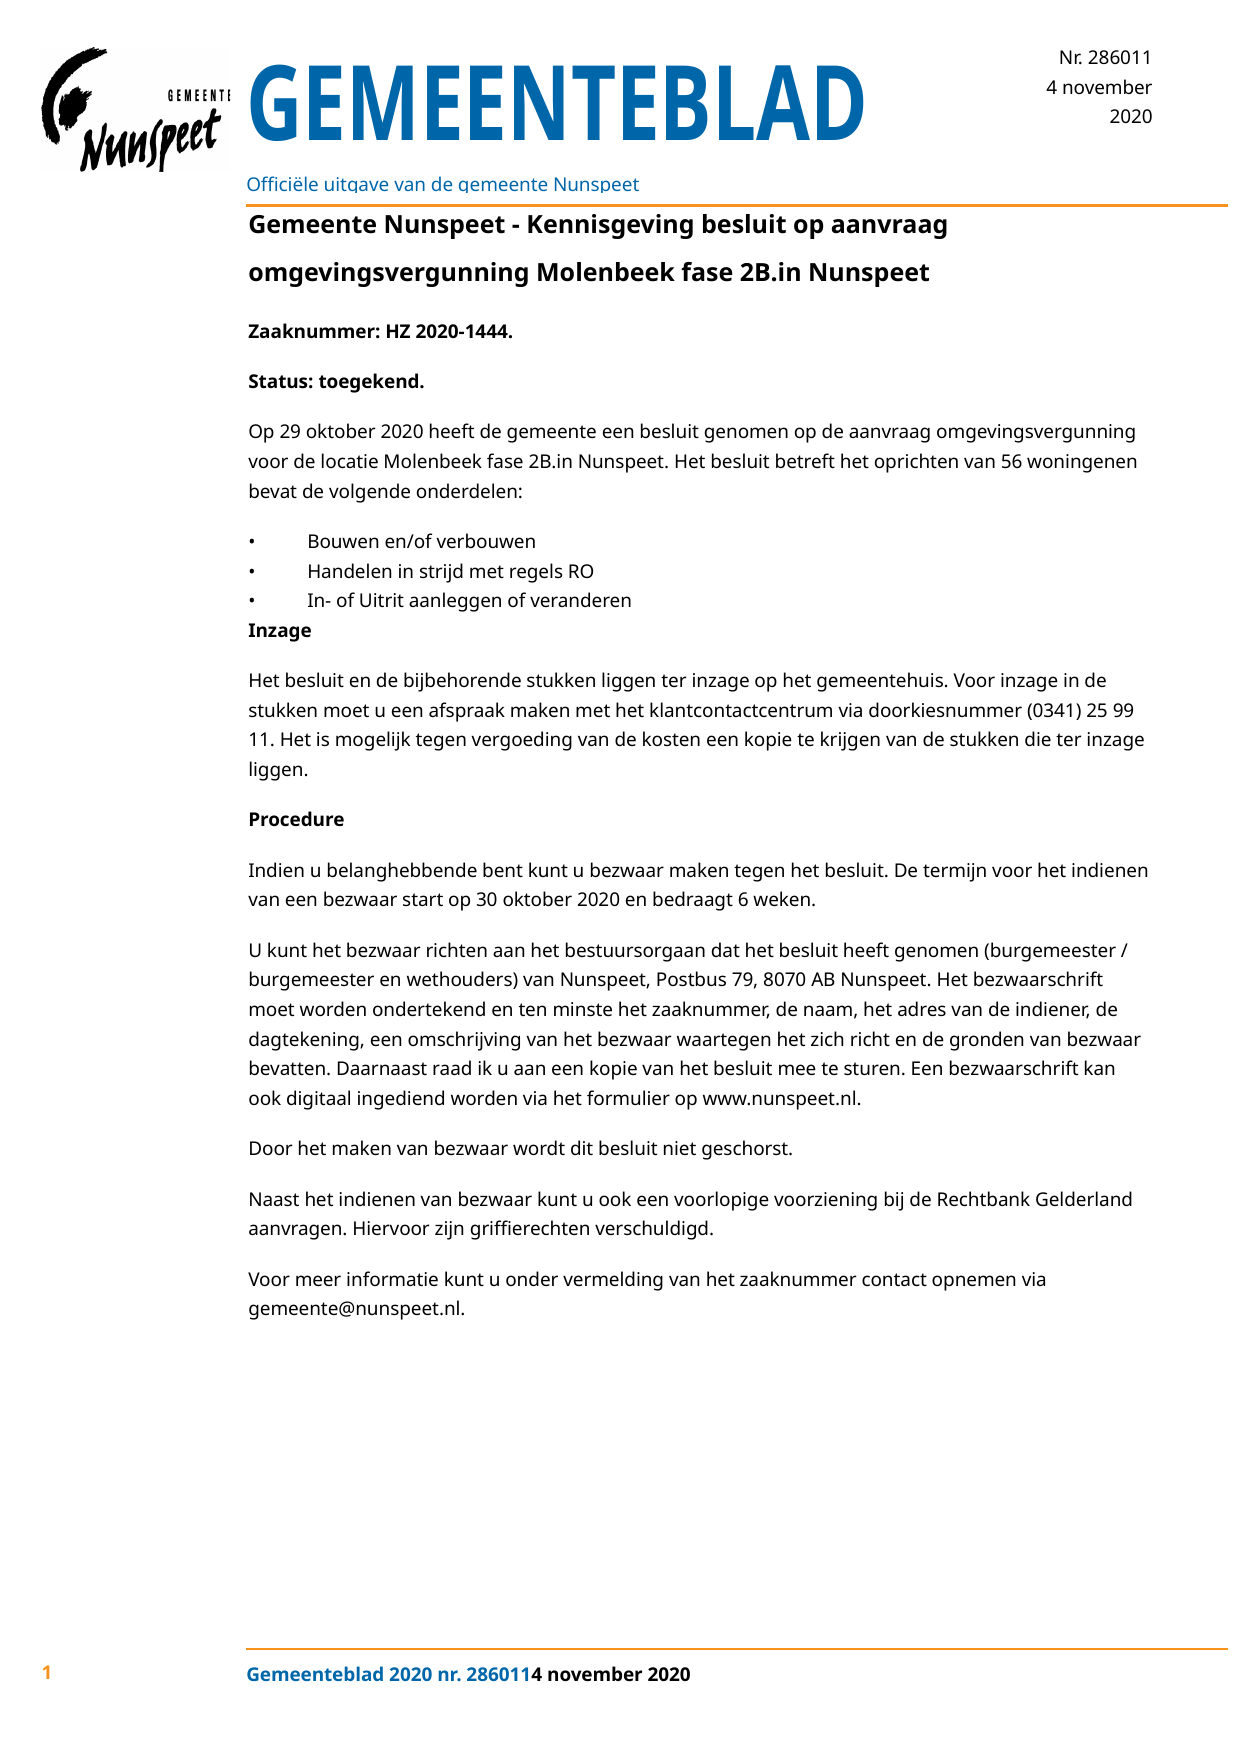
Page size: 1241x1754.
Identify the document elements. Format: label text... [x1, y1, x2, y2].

text Zaaknummer: HZ 2020-1444. [248, 318, 1152, 344]
text Naast het indienen van bezwaar kunt u ook een voorlopige voorziening bij de Rechtbank Gelderland aanvragen. Hiervoor zijn griffierechten verschuldigd. [248, 1186, 1152, 1241]
list Bouwen en/of verbouwen [248, 528, 1152, 554]
text Door het maken van bezwaar wordt dit besluit niet geschorst. [248, 1135, 1152, 1161]
list In- of Uitrit aanleggen of veranderen [248, 587, 1152, 613]
text Procedure [248, 807, 1152, 832]
text Inzage [248, 617, 1152, 643]
text Status: toegekend. [248, 368, 1152, 394]
picture [41, 47, 231, 172]
list Handelen in strijd met regels RO [248, 558, 1152, 584]
text Voor meer informatie kunt u onder vermelding van het zaaknummer contact opnemen via gemeente@nunspeet.nl. [248, 1266, 1152, 1321]
text Het besluit en de bijbehorende stukken liggen ter inzage op het gemeentehuis. Voor inzage in de stukken moet u een afspraak maken met het klantcontactcentrum via doorkiesnummer (0341) 25 99 11. Het is mogelijk tegen vergoeding van de kosten een kopie te krijgen van de stukken die ter inzage liggen. [248, 667, 1152, 782]
text Op 29 oktober 2020 heeft de gemeente een besluit genomen op de aanvraag omgevingsvergunning voor de locatie Molenbeek fase 2B.in Nunspeet. Het besluit betreft het oprichten van 56 woningenen bevat de volgende onderdelen: [248, 419, 1152, 504]
text U kunt het bezwaar richten aan het bestuursorgaan dat het besluit heeft genomen (burgemeester / burgemeester en wethouders) van Nunspeet, Postbus 79, 8070 AB Nunspeet. Het bezwaarschrift moet worden ondertekend en ten minste het zaaknummer, de naam, het adres van de indiener, de dagtekening, een omschrijving van het bezwaar waartegen het zich richt en de gronden van bezwaar bevatten. Daarnaast raad ik u aan een kopie van het besluit mee te sturen. Een bezwaarschrift kan ook digitaal ingediend worden via het formulier op www.nunspeet.nl. [248, 937, 1152, 1111]
text Gemeente Nunspeet - Kennisgeving besluit op aanvraag omgevingsvergunning Molenbeek fase 2B.in Nunspeet [248, 207, 1152, 288]
text Indien u belanghebbende bent kunt u bezwaar maken tegen het besluit. De termijn voor het indienen van een bezwaar start op 30 oktober 2020 en bedraagt 6 weken. [248, 857, 1152, 912]
